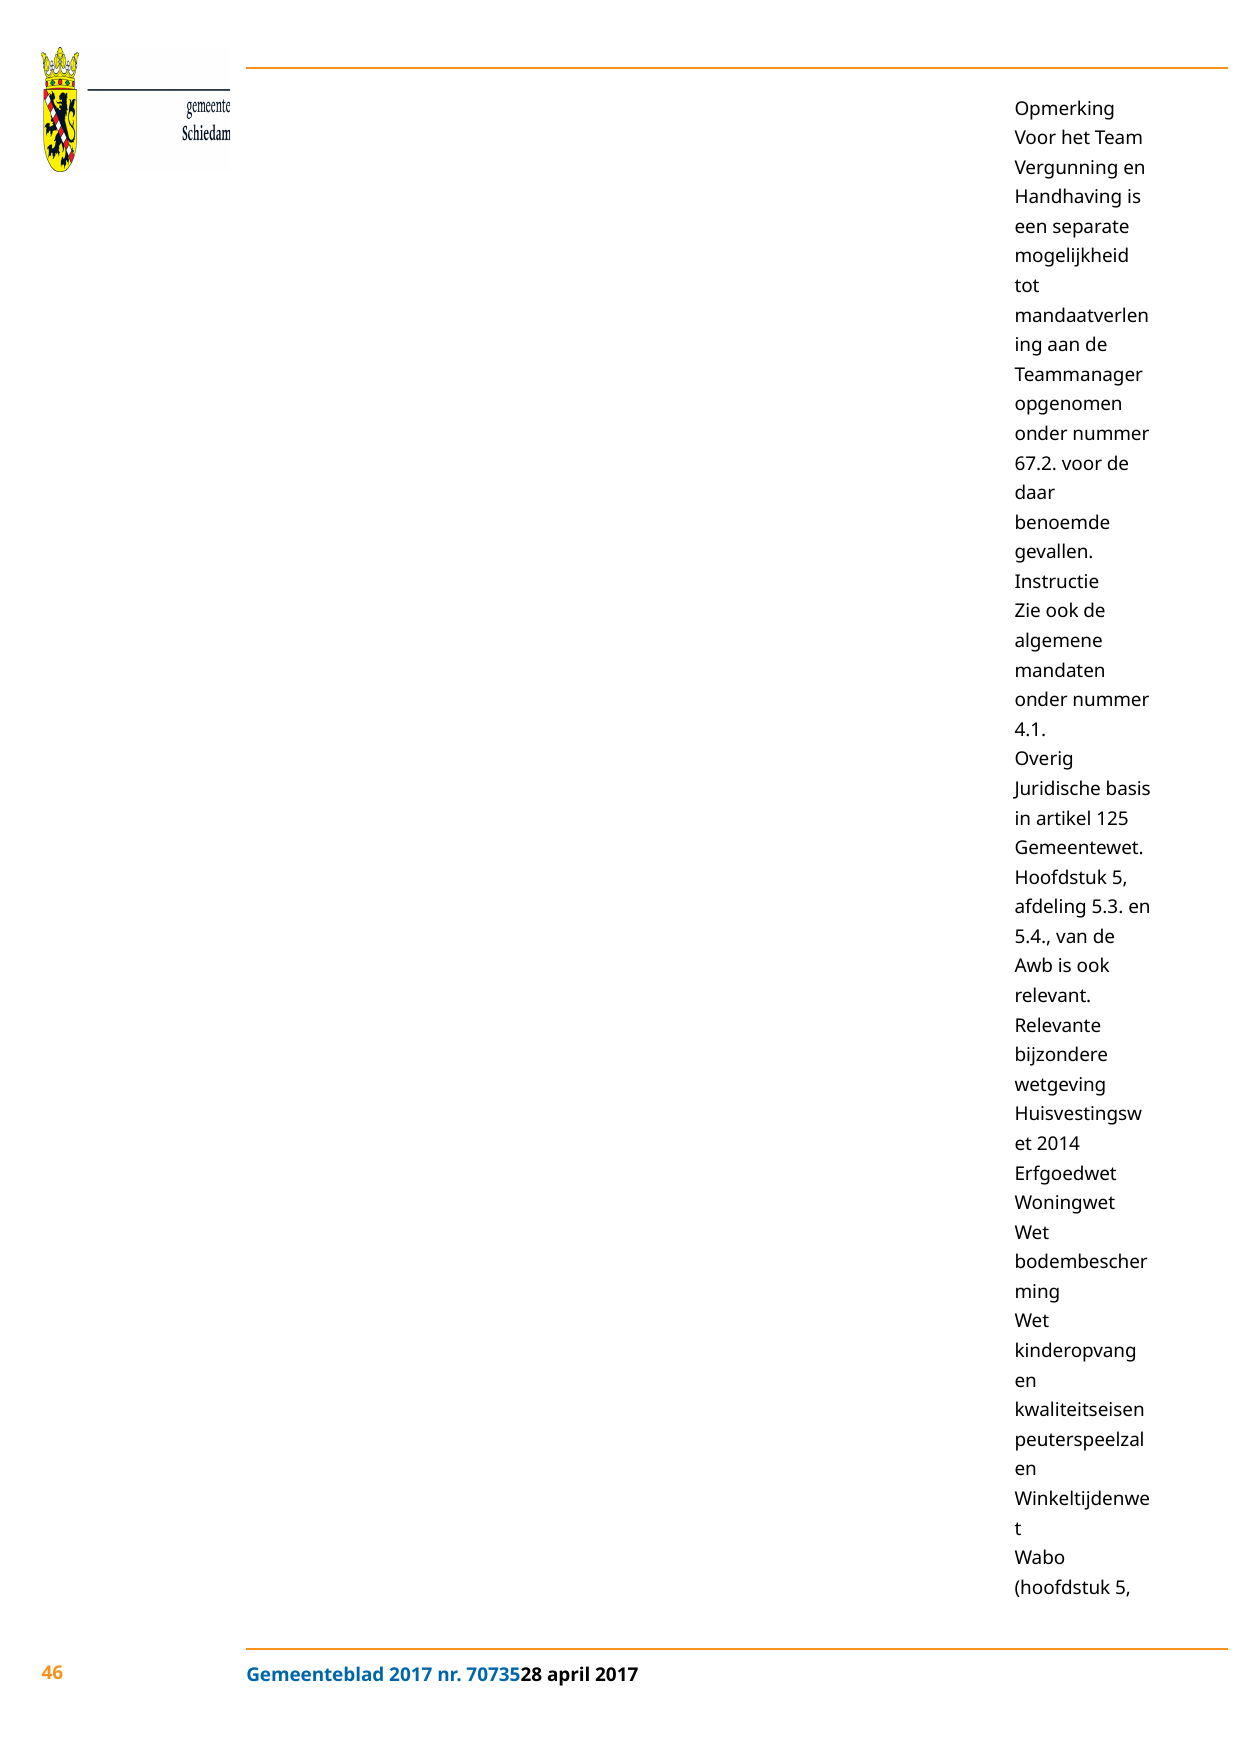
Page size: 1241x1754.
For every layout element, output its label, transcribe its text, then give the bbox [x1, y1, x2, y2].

table_cell [589, 95, 691, 1600]
picture [41, 47, 231, 172]
table_cell [248, 95, 350, 1600]
table_cell [793, 95, 908, 1600]
table_cell [908, 95, 1014, 1600]
table_cell [350, 95, 589, 1600]
table_cell Opmerking Voor het Team Vergunning en Handhaving is een separate mogelijkheid tot mandaatverlening aan de Teammanager opgenomen onder nummer 67.2. voor de daar benoemde gevallen. Instructie Zie ook de algemene mandaten onder nummer 4.1. Overig Juridische basis in artikel 125 Gemeentewet. Hoofdstuk 5, afdeling 5.3. en 5.4., van de Awb is ook relevant. Relevante bijzondere wetgeving Huisvestingswet 2014 Erfgoedwet Woningwet Wet bodembescherming Wet kinderopvang en kwaliteitseisen peuterspeelzalen Winkeltijdenwet Wabo (hoofdstuk 5, [1014, 95, 1152, 1600]
table_cell [691, 95, 793, 1600]
